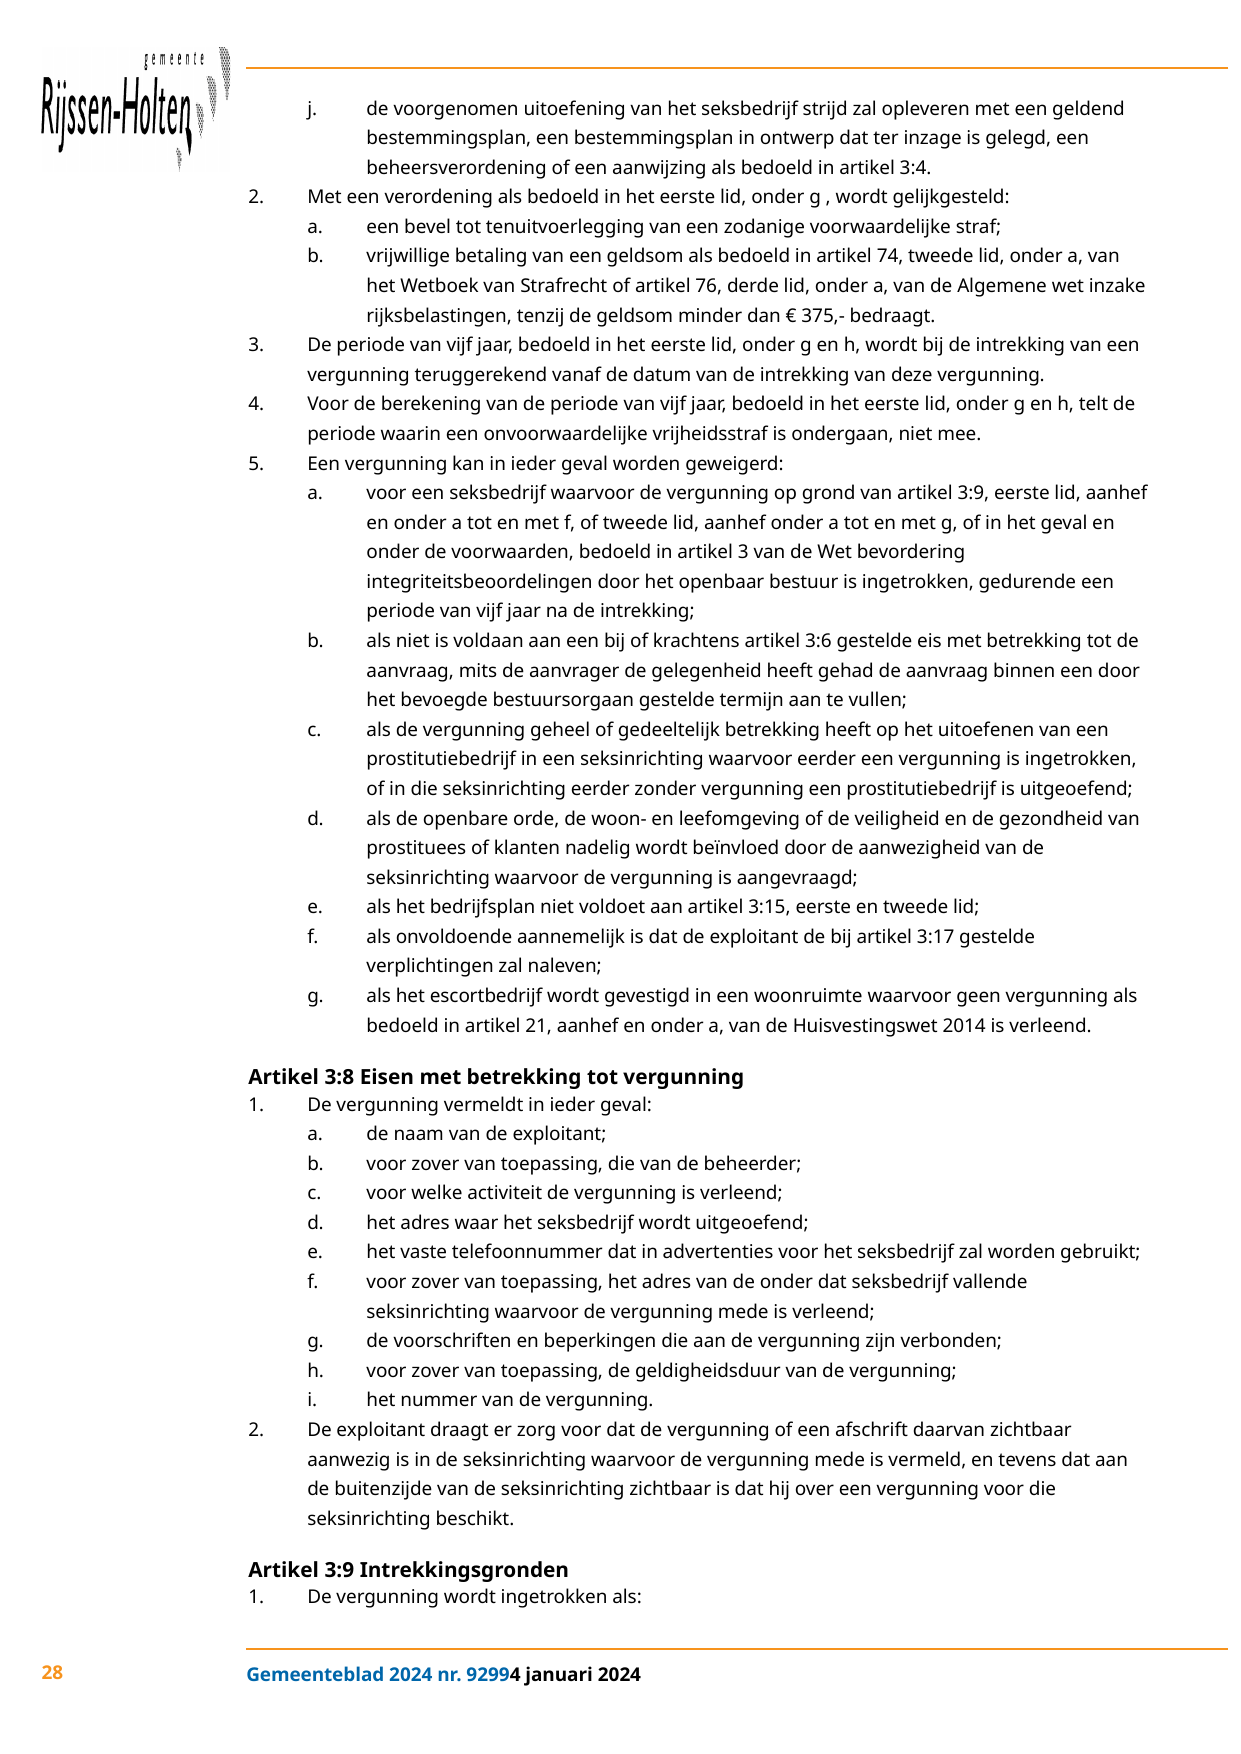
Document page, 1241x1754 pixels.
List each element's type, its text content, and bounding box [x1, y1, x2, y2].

list voor zover van toepassing, het adres van de onder dat seksbedrijf vallende seksinrichting waarvoor de vergunning mede is verleend; [307, 1268, 1152, 1323]
list als het bedrijfsplan niet voldoet aan artikel 3:15, eerste en tweede lid; [307, 893, 1152, 919]
list het vaste telefoonnummer dat in advertenties voor het seksbedrijf zal worden gebruikt; [307, 1239, 1152, 1264]
list De periode van vijf jaar, bedoeld in het eerste lid, onder g en h, wordt bij de intrekking van een vergunning teruggerekend vanaf de datum van de intrekking van deze vergunning. [248, 331, 1152, 387]
list het adres waar het seksbedrijf wordt uitgeoefend; [307, 1209, 1152, 1235]
list De exploitant draagt er zorg voor dat de vergunning of een afschrift daarvan zichtbaar aanwezig is in de seksinrichting waarvoor de vergunning mede is vermeld, en tevens dat aan de buitenzijde van de seksinrichting zichtbaar is dat hij over een vergunning voor die seksinrichting beschikt. [248, 1416, 1152, 1531]
list het nummer van de vergunning. [307, 1387, 1152, 1412]
text Artikel 3:9 Intrekkingsgronden [248, 1555, 1152, 1584]
text Artikel 3:8 Eisen met betrekking tot vergunning [248, 1062, 1152, 1091]
list de naam van de exploitant; [307, 1120, 1152, 1146]
list Een vergunning kan in ieder geval worden geweigerd: [248, 450, 1152, 476]
list als niet is voldaan aan een bij of krachtens artikel 3:6 gestelde eis met betrekking tot de aanvraag, mits de aanvrager de gelegenheid heeft gehad de aanvraag binnen een door het bevoegde bestuursorgaan gestelde termijn aan te vullen; [307, 627, 1152, 712]
list Voor de berekening van de periode van vijf jaar, bedoeld in het eerste lid, onder g en h, telt de periode waarin een onvoorwaardelijke vrijheidsstraf is ondergaan, niet mee. [248, 391, 1152, 446]
list vrijwillige betaling van een geldsom als bedoeld in artikel 74, tweede lid, onder a, van het Wetboek van Strafrecht of artikel 76, derde lid, onder a, van de Algemene wet inzake rijksbelastingen, tenzij de geldsom minder dan € 375,- bedraagt. [307, 243, 1152, 328]
list Met een verordening als bedoeld in het eerste lid, onder g , wordt gelijkgesteld: [248, 183, 1152, 209]
picture [41, 47, 231, 172]
list voor een seksbedrijf waarvoor de vergunning op grond van artikel 3:9, eerste lid, aanhef en onder a tot en met f, of tweede lid, aanhef onder a tot en met g, of in het geval en onder de voorwaarden, bedoeld in artikel 3 van de Wet bevordering integriteitsbeoordelingen door het openbaar bestuur is ingetrokken, gedurende een periode van vijf jaar na de intrekking; [307, 479, 1152, 623]
list een bevel tot tenuitvoerlegging van een zodanige voorwaardelijke straf; [307, 213, 1152, 239]
list voor zover van toepassing, de geldigheidsduur van de vergunning; [307, 1357, 1152, 1383]
list De vergunning wordt ingetrokken als: [248, 1584, 1152, 1609]
list als het escortbedrijf wordt gevestigd in een woonruimte waarvoor geen vergunning als bedoeld in artikel 21, aanhef en onder a, van de Huisvestingswet 2014 is verleend. [307, 982, 1152, 1038]
list de voorschriften en beperkingen die aan de vergunning zijn verbonden; [307, 1327, 1152, 1353]
list De vergunning vermeldt in ieder geval: [248, 1091, 1152, 1116]
list voor welke activiteit de vergunning is verleend; [307, 1179, 1152, 1205]
list als de vergunning geheel of gedeeltelijk betrekking heeft op het uitoefenen van een prostitutiebedrijf in een seksinrichting waarvoor eerder een vergunning is ingetrokken, of in die seksinrichting eerder zonder vergunning een prostitutiebedrijf is uitgeoefend; [307, 716, 1152, 801]
list voor zover van toepassing, die van de beheerder; [307, 1150, 1152, 1176]
list als de openbare orde, de woon- en leefomgeving of de veiligheid en de gezondheid van prostituees of klanten nadelig wordt beïnvloed door de aanwezigheid van de seksinrichting waarvoor de vergunning is aangevraagd; [307, 805, 1152, 890]
list als onvoldoende aannemelijk is dat de exploitant de bij artikel 3:17 gestelde verplichtingen zal naleven; [307, 923, 1152, 978]
list de voorgenomen uitoefening van het seksbedrijf strijd zal opleveren met een geldend bestemmingsplan, een bestemmingsplan in ontwerp dat ter inzage is gelegd, een beheersverordening of een aanwijzing als bedoeld in artikel 3:4. [307, 95, 1152, 180]
